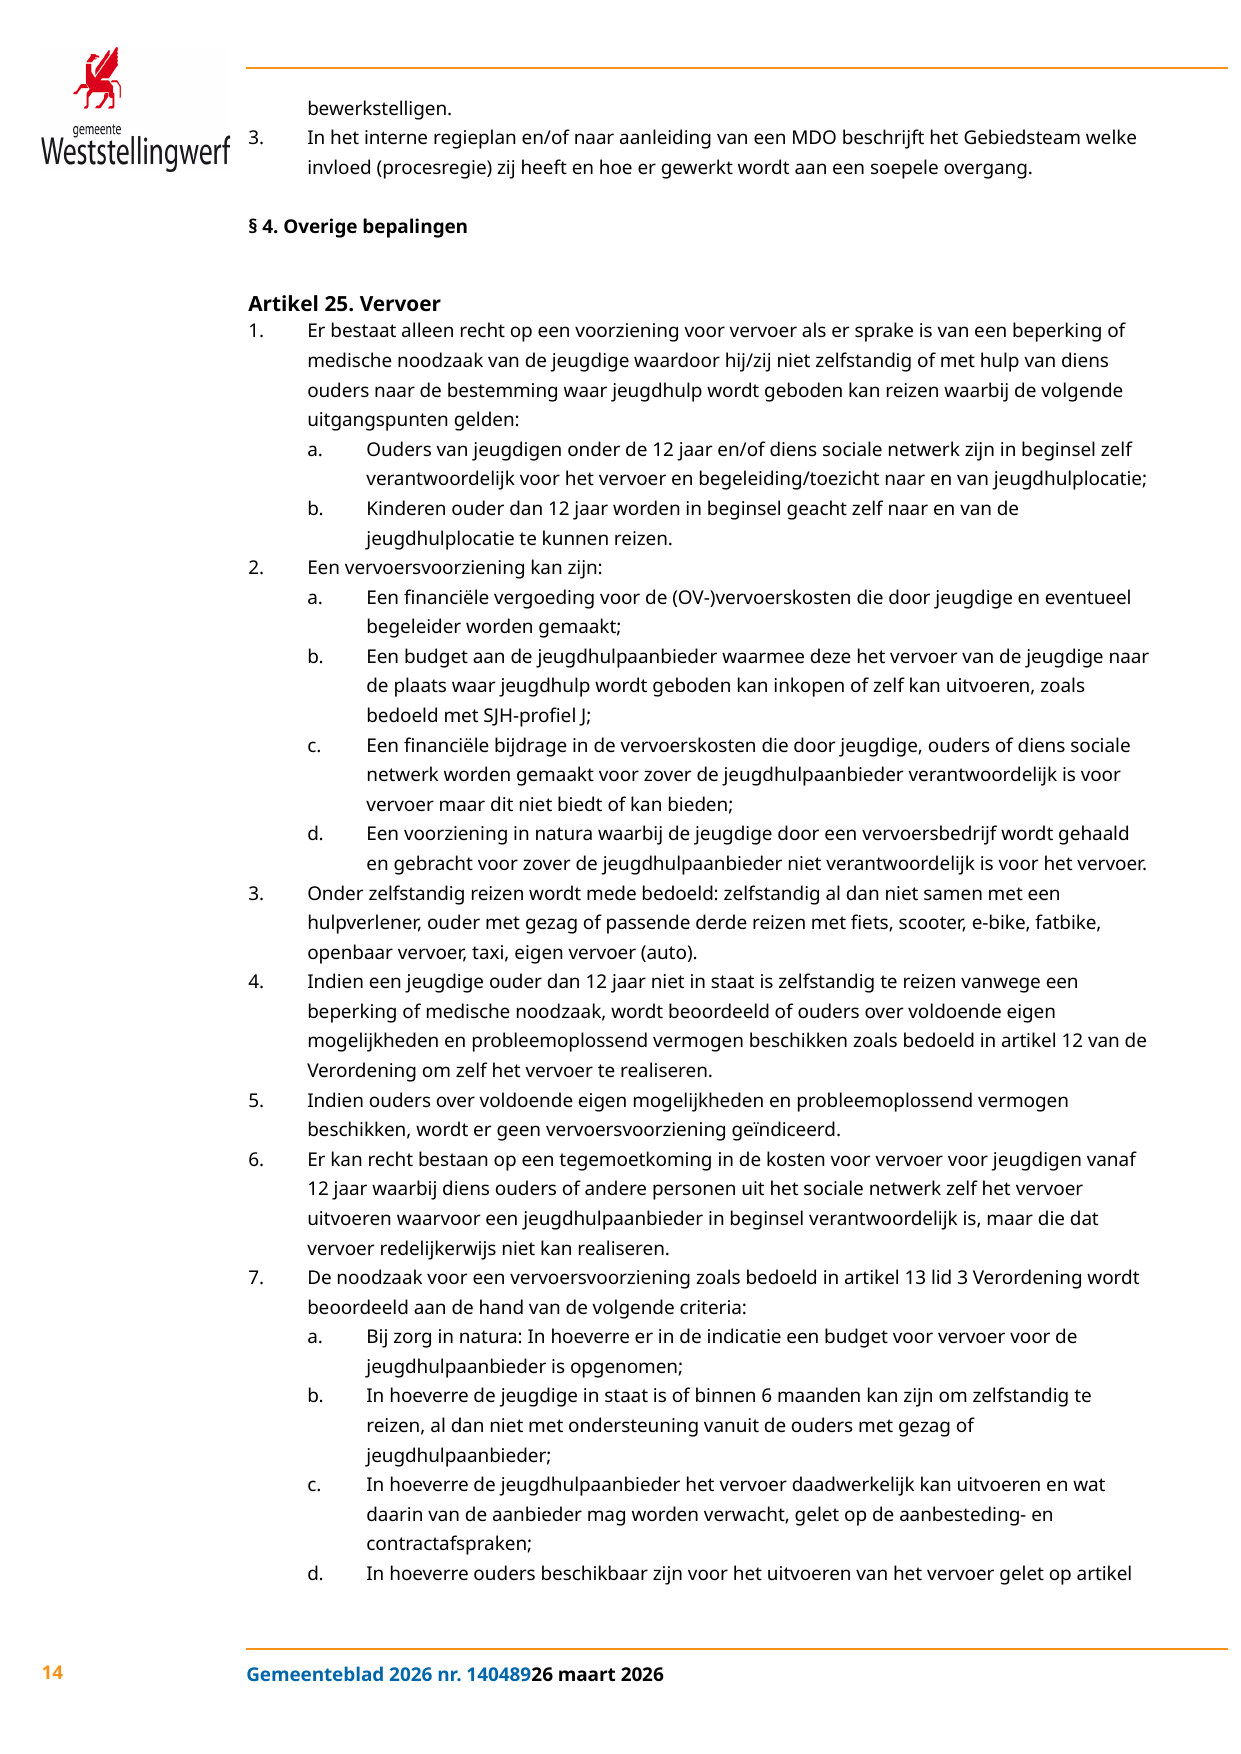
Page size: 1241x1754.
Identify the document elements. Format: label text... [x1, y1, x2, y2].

list Een voorziening in natura waarbij de jeugdige door een vervoersbedrijf wordt gehaald en gebracht voor zover de jeugdhulpaanbieder niet verantwoordelijk is voor het vervoer. [307, 821, 1152, 876]
list Ouders van jeugdigen onder de 12 jaar en/of diens sociale netwerk zijn in beginsel zelf verantwoordelijk voor het vervoer en begeleiding/toezicht naar en van jeugdhulplocatie; [307, 436, 1152, 491]
list Bij zorg in natura: In hoeverre er in de indicatie een budget voor vervoer voor de jeugdhulpaanbieder is opgenomen; [307, 1323, 1152, 1379]
list De noodzaak voor een vervoersvoorziening zoals bedoeld in artikel 13 lid 3 Verordening wordt beoordeeld aan de hand van de volgende criteria: [248, 1264, 1152, 1320]
list Een vervoersvoorziening kan zijn: [248, 554, 1152, 580]
list In het interne regieplan en/of naar aanleiding van een MDO beschrijft het Gebiedsteam welke invloed (procesregie) zij heeft en hoe er gewerkt wordt aan een soepele overgang. [248, 124, 1152, 180]
list In hoeverre de jeugdige in staat is of binnen 6 maanden kan zijn om zelfstandig te reizen, al dan niet met ondersteuning vanuit de ouders met gezag of jeugdhulpaanbieder; [307, 1383, 1152, 1468]
list Een financiële bijdrage in de vervoerskosten die door jeugdige, ouders of diens sociale netwerk worden gemaakt voor zover de jeugdhulpaanbieder verantwoordelijk is voor vervoer maar dit niet biedt of kan bieden; [307, 732, 1152, 817]
list Kinderen ouder dan 12 jaar worden in beginsel geacht zelf naar en van de jeugdhulplocatie te kunnen reizen. [307, 495, 1152, 551]
list Er bestaat alleen recht op een voorziening voor vervoer als er sprake is van een beperking of medische noodzaak van de jeugdige waardoor hij/zij niet zelfstandig of met hulp van diens ouders naar de bestemming waar jeugdhulp wordt geboden kan reizen waarbij de volgende uitgangspunten gelden: [248, 318, 1152, 432]
text § 4. Overige bepalingen [248, 213, 1152, 239]
text Artikel 25. Vervoer [248, 289, 1152, 318]
list bewerkstelligen. [248, 95, 1152, 121]
list Een budget aan de jeugdhulpaanbieder waarmee deze het vervoer van de jeugdige naar de plaats waar jeugdhulp wordt geboden kan inkopen of zelf kan uitvoeren, zoals bedoeld met SJH-profiel J; [307, 643, 1152, 728]
list Indien een jeugdige ouder dan 12 jaar niet in staat is zelfstandig te reizen vanwege een beperking of medische noodzaak, wordt beoordeeld of ouders over voldoende eigen mogelijkheden en probleemoplossend vermogen beschikken zoals bedoeld in artikel 12 van de Verordening om zelf het vervoer te realiseren. [248, 968, 1152, 1083]
picture [41, 47, 231, 172]
list Onder zelfstandig reizen wordt mede bedoeld: zelfstandig al dan niet samen met een hulpverlener, ouder met gezag of passende derde reizen met fiets, scooter, e-bike, fatbike, openbaar vervoer, taxi, eigen vervoer (auto). [248, 880, 1152, 965]
list In hoeverre ouders beschikbaar zijn voor het uitvoeren van het vervoer gelet op artikel [307, 1560, 1152, 1586]
list Indien ouders over voldoende eigen mogelijkheden en probleemoplossend vermogen beschikken, wordt er geen vervoersvoorziening geïndiceerd. [248, 1087, 1152, 1142]
list Er kan recht bestaan op een tegemoetkoming in de kosten voor vervoer voor jeugdigen vanaf 12 jaar waarbij diens ouders of andere personen uit het sociale netwerk zelf het vervoer uitvoeren waarvoor een jeugdhulpaanbieder in beginsel verantwoordelijk is, maar die dat vervoer redelijkerwijs niet kan realiseren. [248, 1146, 1152, 1261]
list Een financiële vergoeding voor de (OV-)vervoerskosten die door jeugdige en eventueel begeleider worden gemaakt; [307, 584, 1152, 639]
list In hoeverre de jeugdhulpaanbieder het vervoer daadwerkelijk kan uitvoeren en wat daarin van de aanbieder mag worden verwacht, gelet op de aanbesteding- en contractafspraken; [307, 1471, 1152, 1556]
